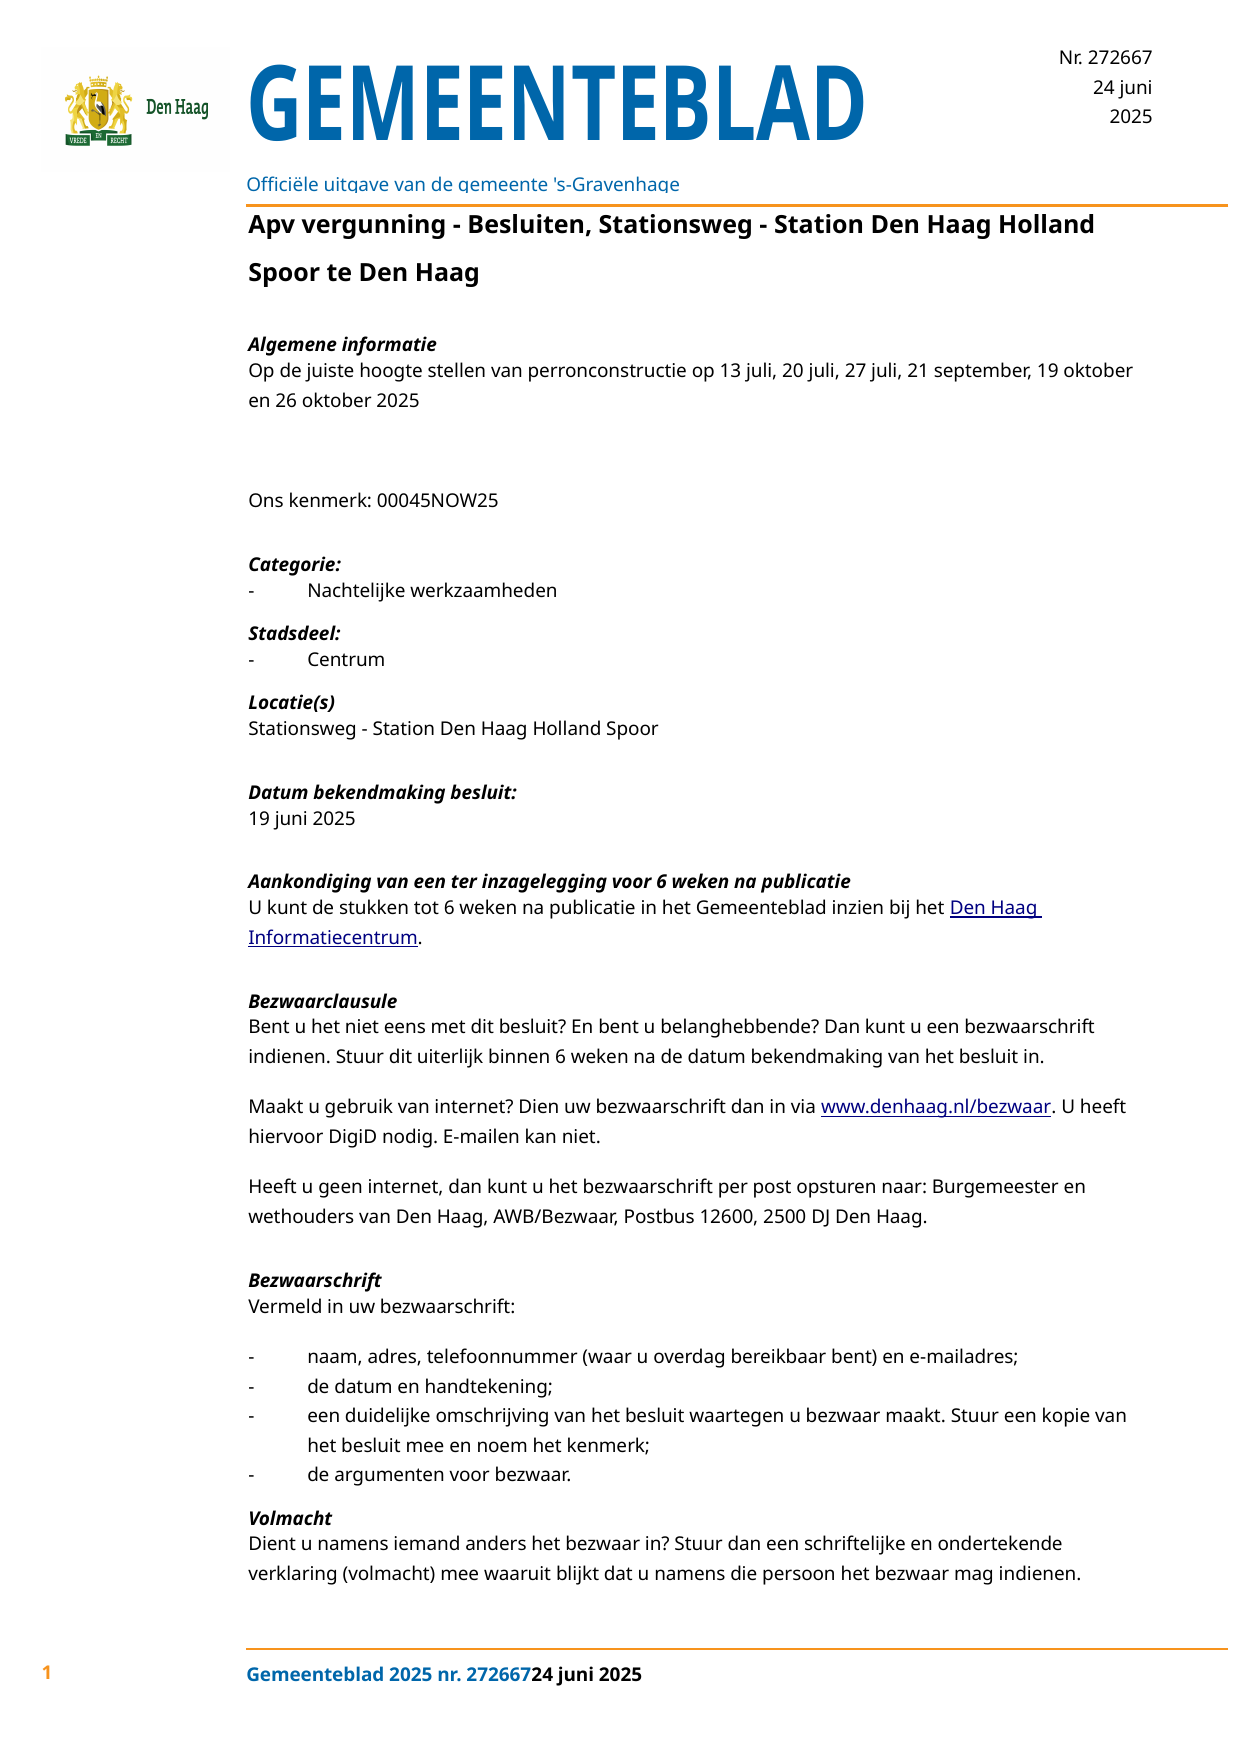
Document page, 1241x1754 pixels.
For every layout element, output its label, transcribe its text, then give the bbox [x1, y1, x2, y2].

text Op de juiste hoogte stellen van perronconstructie op 13 juli, 20 juli, 27 juli, 21 september, 19 oktober en 26 oktober 2025 [248, 357, 1152, 412]
text Bent u het niet eens met dit besluit? En bent u belanghebbende? Dan kunt u een bezwaarschrift indienen. Stuur dit uiterlijk binnen 6 weken na de datum bekendmaking van het besluit in. [248, 1014, 1152, 1069]
text Bezwaarschrift [248, 1267, 1152, 1293]
list naam, adres, telefoonnummer (waar u overdag bereikbaar bent) en e-mailadres; [248, 1343, 1152, 1369]
text Datum bekendmaking besluit: [248, 779, 1152, 805]
text Volmacht [248, 1505, 1152, 1531]
list de argumenten voor bezwaar. [248, 1462, 1152, 1487]
text Maakt u gebruik van internet? Dien uw bezwaarschrift dan in via www.denhaag.nl/bezwaar. U heeft hiervoor DigiD nodig. E-mailen kan niet. [248, 1094, 1152, 1149]
list Nachtelijke werkzaamheden [248, 577, 1152, 603]
text 19 juni 2025 [248, 805, 1152, 830]
text Apv vergunning - Besluiten, Stationsweg - Station Den Haag Holland Spoor te Den Haag [248, 207, 1152, 288]
text Bezwaarclausule [248, 988, 1152, 1014]
text Vermeld in uw bezwaarschrift: [248, 1293, 1152, 1319]
text Heeft u geen internet, dan kunt u het bezwaarschrift per post opsturen naar: Burgemeester en wethouders van Den Haag, AWB/Bezwaar, Postbus 12600, 2500 DJ Den Haag. [248, 1174, 1152, 1229]
list de datum en handtekening; [248, 1373, 1152, 1399]
list Centrum [248, 646, 1152, 672]
text Locatie(s) [248, 689, 1152, 715]
list een duidelijke omschrijving van het besluit waartegen u bezwaar maakt. Stuur een kopie van het besluit mee en noem het kenmerk; [248, 1402, 1152, 1458]
text Dient u namens iemand anders het bezwaar in? Stuur dan een schriftelijke en ondertekende verklaring (volmacht) mee waaruit blijkt dat u namens die persoon het bezwaar mag indienen. [248, 1531, 1152, 1586]
picture [41, 47, 231, 172]
text Aankondiging van een ter inzagelegging voor 6 weken na publicatie [248, 869, 1152, 894]
text U kunt de stukken tot 6 weken na publicatie in het Gemeenteblad inzien bij het Den Haag Informatiecentrum. [248, 894, 1152, 950]
text Stationsweg - Station Den Haag Holland Spoor [248, 715, 1152, 741]
text Stadsdeel: [248, 620, 1152, 646]
text Categorie: [248, 552, 1152, 577]
text Ons kenmerk: 00045NOW25 [248, 488, 1152, 513]
text Algemene informatie [248, 331, 1152, 357]
